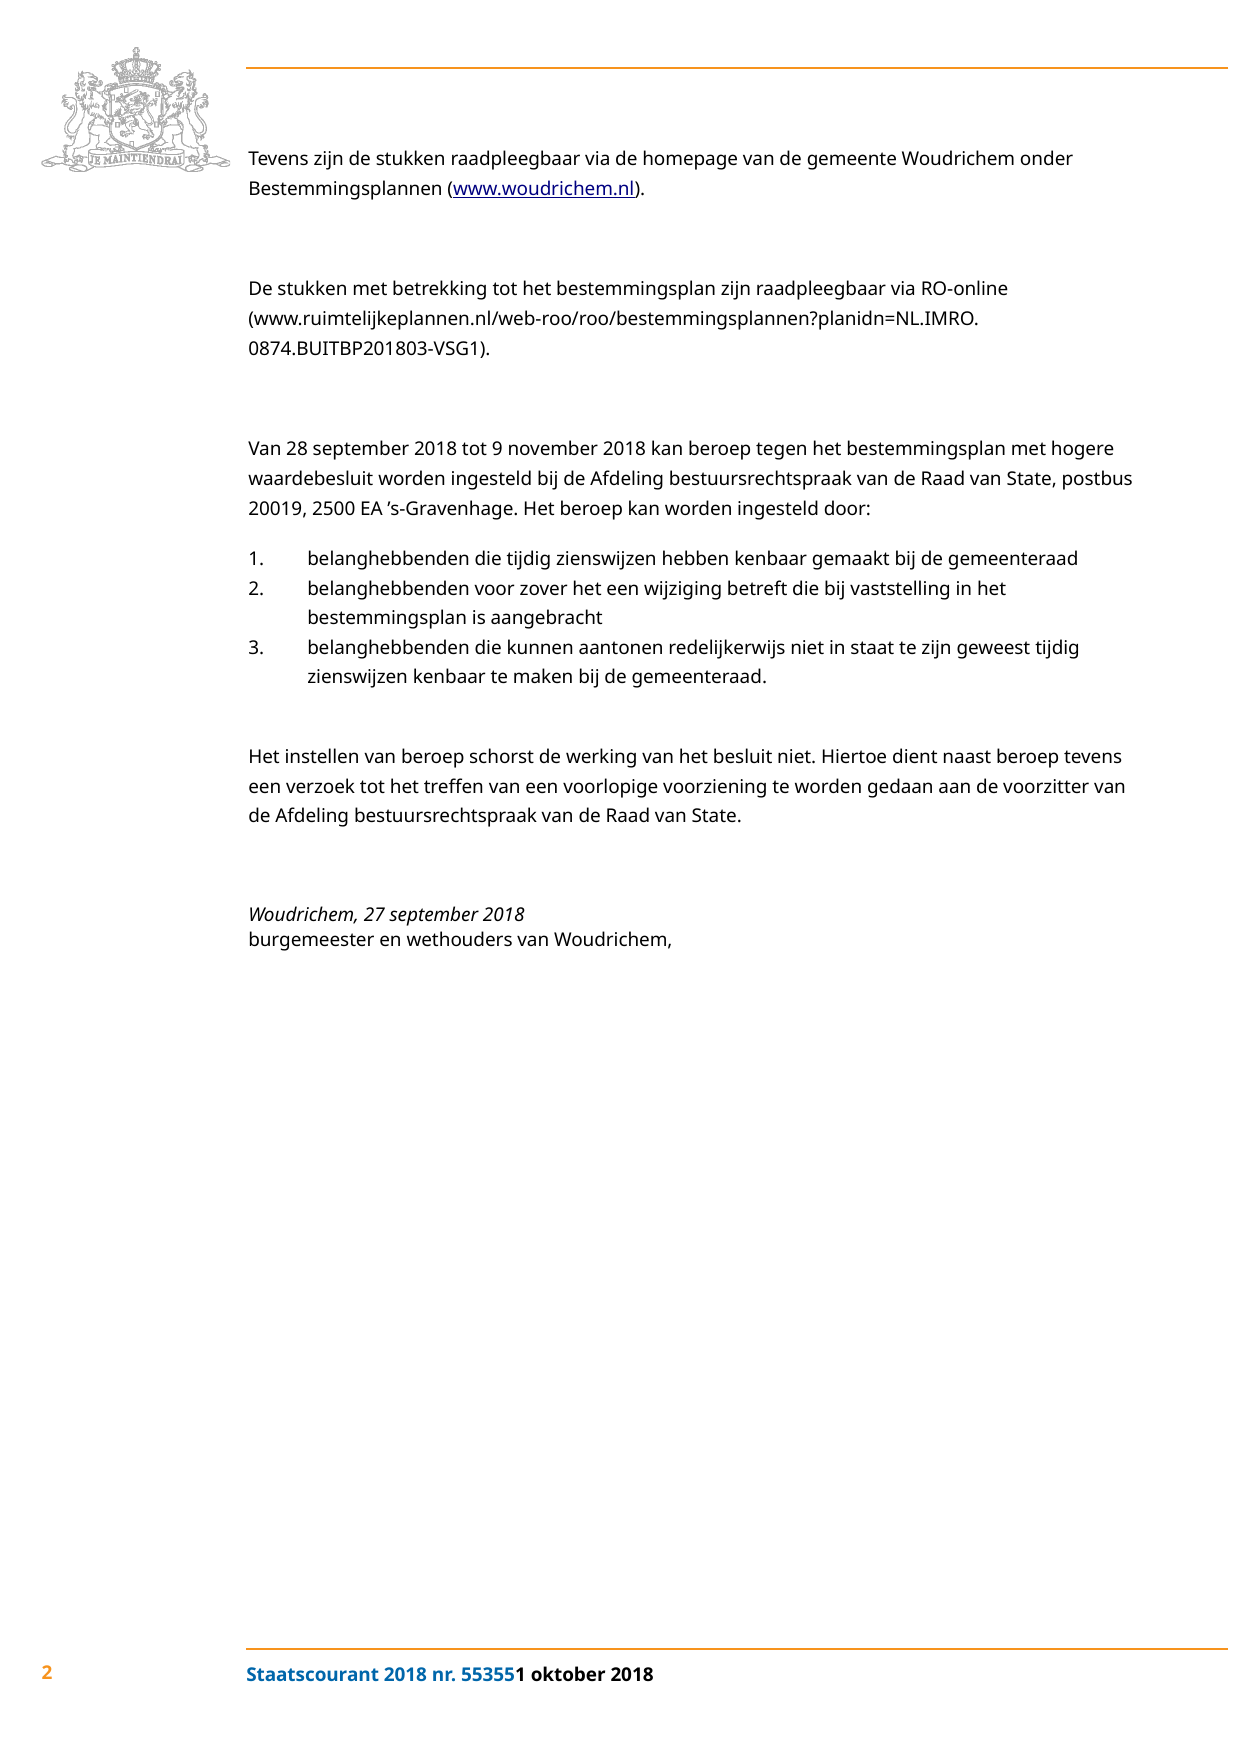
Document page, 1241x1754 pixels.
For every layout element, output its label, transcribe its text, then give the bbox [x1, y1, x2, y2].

text Tevens zijn de stukken raadpleegbaar via de homepage van de gemeente Woudrichem onder Bestemmingsplannen (www.woudrichem.nl). [248, 145, 1152, 201]
text De stukken met betrekking tot het bestemmingsplan zijn raadpleegbaar via RO-online (www.ruimtelijkeplannen.nl/web-roo/roo/bestemmingsplannen?planidn=NL.IMRO. 0874.BUITBP201803-VSG1). [248, 276, 1152, 361]
text Woudrichem, 27 september 2018 [248, 901, 1152, 927]
text Van 28 september 2018 tot 9 november 2018 kan beroep tegen het bestemmingsplan met hogere waardebesluit worden ingesteld bij de Afdeling bestuursrechtspraak van de Raad van State, postbus 20019, 2500 EA ’s-Gravenhage. Het beroep kan worden ingesteld door: [248, 436, 1152, 521]
list belanghebbenden die tijdig zienswijzen hebben kenbaar gemaakt bij de gemeenteraad [248, 545, 1152, 571]
text Het instellen van beroep schorst de werking van het besluit niet. Hiertoe dient naast beroep tevens een verzoek tot het treffen van een voorlopige voorziening te worden gedaan aan de voorzitter van de Afdeling bestuursrechtspraak van de Raad van State. [248, 743, 1152, 828]
list belanghebbenden voor zover het een wijziging betreft die bij vaststelling in het bestemmingsplan is aangebracht [248, 575, 1152, 630]
picture [41, 47, 231, 172]
list belanghebbenden die kunnen aantonen redelijkerwijs niet in staat te zijn geweest tijdig zienswijzen kenbaar te maken bij de gemeenteraad. [248, 634, 1152, 689]
text burgemeester en wethouders van Woudrichem, [248, 927, 1152, 952]
